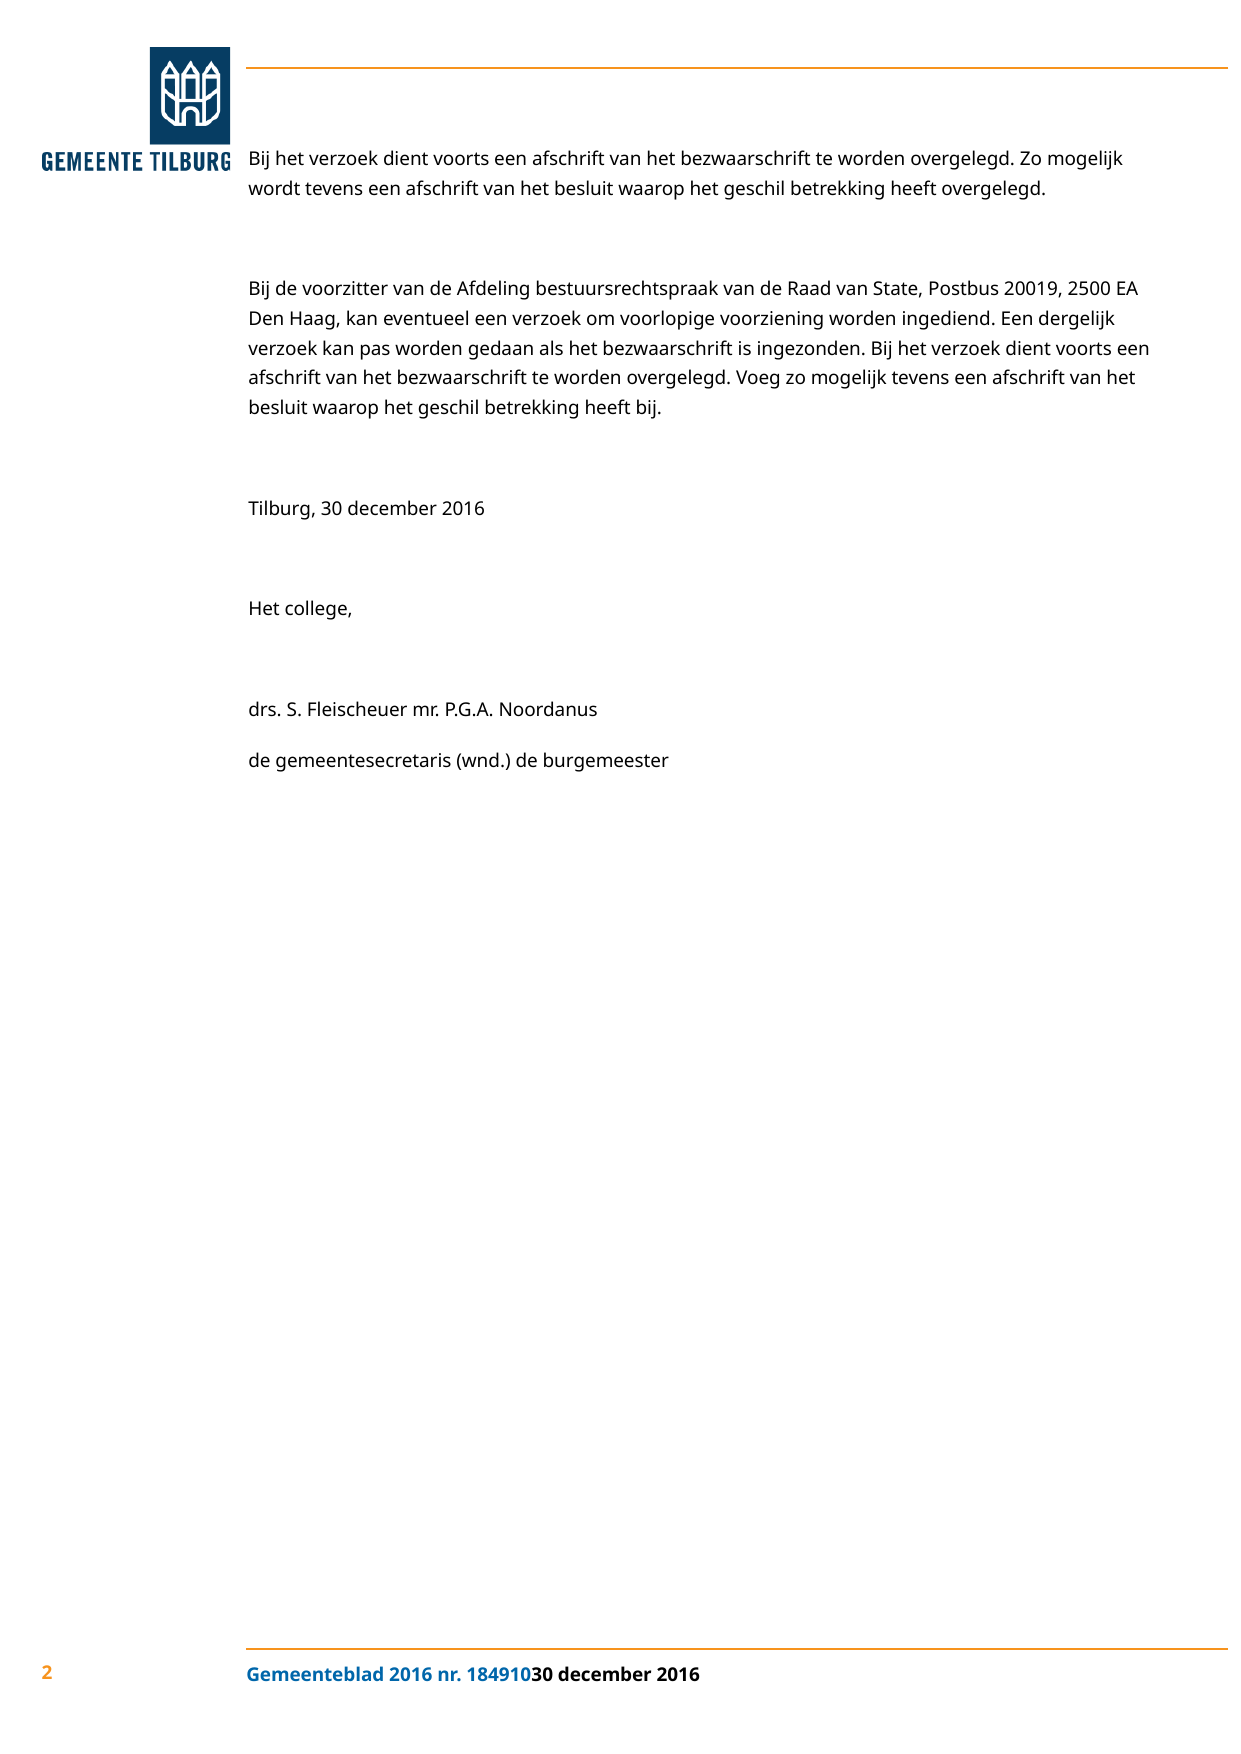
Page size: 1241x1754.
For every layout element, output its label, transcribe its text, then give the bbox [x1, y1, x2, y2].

text drs. S. Fleischeuer mr. P.G.A. Noordanus [248, 696, 1152, 722]
text Tilburg, 30 december 2016 [248, 495, 1152, 521]
text Het college, [248, 596, 1152, 621]
text Bij het verzoek dient voorts een afschrift van het bezwaarschrift te worden overgelegd. Zo mogelijk wordt tevens een afschrift van het besluit waarop het geschil betrekking heeft overgelegd. [248, 145, 1152, 201]
text de gemeentesecretaris (wnd.) de burgemeester [248, 747, 1152, 773]
picture [41, 47, 231, 172]
text Bij de voorzitter van de Afdeling bestuursrechtspraak van de Raad van State, Postbus 20019, 2500 EA Den Haag, kan eventueel een verzoek om voorlopige voorziening worden ingediend. Een dergelijk verzoek kan pas worden gedaan als het bezwaarschrift is ingezonden. Bij het verzoek dient voorts een afschrift van het bezwaarschrift te worden overgelegd. Voeg zo mogelijk tevens een afschrift van het besluit waarop het geschil betrekking heeft bij. [248, 276, 1152, 420]
